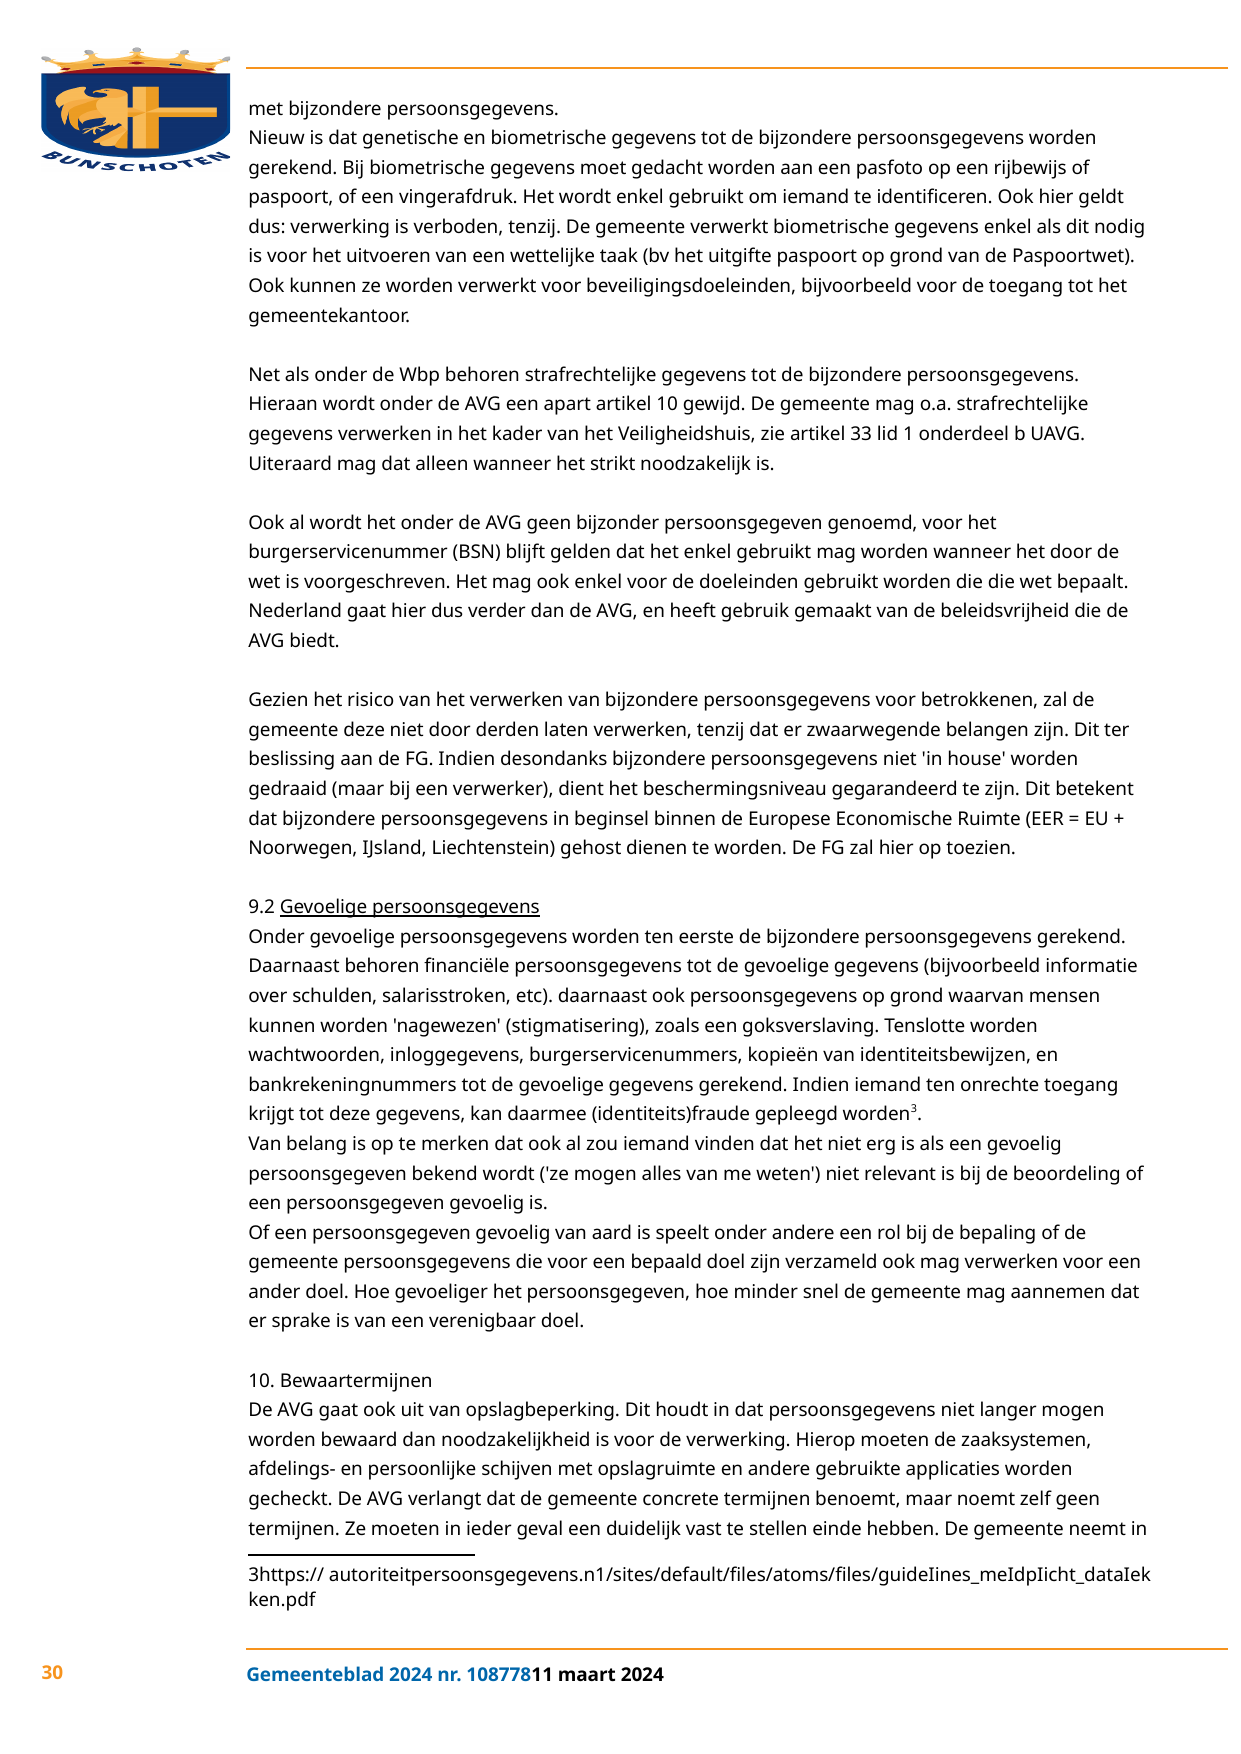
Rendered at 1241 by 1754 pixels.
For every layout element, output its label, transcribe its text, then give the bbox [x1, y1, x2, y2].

text 9.2 Gevoelige persoonsgegevens [248, 893, 1152, 919]
text Net als onder de Wbp behoren strafrechtelijke gegevens tot de bijzondere persoonsgegevens. Hieraan wordt onder de AVG een apart artikel 10 gewijd. De gemeente mag o.a. strafrechtelijke gegevens verwerken in het kader van het Veiligheidshuis, zie artikel 33 lid 1 onderdeel b UAVG. Uiteraard mag dat alleen wanneer het strikt noodzakelijk is. [248, 361, 1152, 476]
picture [41, 47, 231, 172]
text De AVG gaat ook uit van opslagbeperking. Dit houdt in dat persoonsgegevens niet langer mogen worden bewaard dan noodzakelijkheid is voor de verwerking. Hierop moeten de zaaksystemen, afdelings- en persoonlijke schijven met opslagruimte en andere gebruikte applicaties worden gecheckt. De AVG verlangt dat de gemeente concrete termijnen benoemt, maar noemt zelf geen termijnen. Ze moeten in ieder geval een duidelijk vast te stellen einde hebben. De gemeente neemt in [248, 1396, 1152, 1541]
text 10. Bewaartermijnen [248, 1367, 1152, 1393]
text https:// autoriteitpersoonsgegevens.n1/sites/default/files/atoms/files/guideIines_meIdpIicht_dataIek ken.pdf [248, 1561, 1152, 1612]
text Van belang is op te merken dat ook al zou iemand vinden dat het niet erg is als een gevoelig persoonsgegeven bekend wordt ('ze mogen alles van me weten') niet relevant is bij de beoordeling of een persoonsgegeven gevoelig is. [248, 1130, 1152, 1215]
text Of een persoonsgegeven gevoelig van aard is speelt onder andere een rol bij de bepaling of de gemeente persoonsgegevens die voor een bepaald doel zijn verzameld ook mag verwerken voor een ander doel. Hoe gevoeliger het persoonsgegeven, hoe minder snel de gemeente mag aannemen dat er sprake is van een verenigbaar doel. [248, 1219, 1152, 1333]
text Ook al wordt het onder de AVG geen bijzonder persoonsgegeven genoemd, voor het burgerservicenummer (BSN) blijft gelden dat het enkel gebruikt mag worden wanneer het door de wet is voorgeschreven. Het mag ook enkel voor de doeleinden gebruikt worden die die wet bepaalt. Nederland gaat hier dus verder dan de AVG, en heeft gebruik gemaakt van de beleidsvrijheid die de AVG biedt. [248, 509, 1152, 653]
text met bijzondere persoonsgegevens. [248, 95, 1152, 121]
text Nieuw is dat genetische en biometrische gegevens tot de bijzondere persoonsgegevens worden gerekend. Bij biometrische gegevens moet gedacht worden aan een pasfoto op een rijbewijs of paspoort, of een vingerafdruk. Het wordt enkel gebruikt om iemand te identificeren. Ook hier geldt dus: verwerking is verboden, tenzij. De gemeente verwerkt biometrische gegevens enkel als dit nodig is voor het uitvoeren van een wettelijke taak (bv het uitgifte paspoort op grond van de Paspoortwet). Ook kunnen ze worden verwerkt voor beveiligingsdoeleinden, bijvoorbeeld voor de toegang tot het gemeentekantoor. [248, 124, 1152, 328]
text Onder gevoelige persoonsgegevens worden ten eerste de bijzondere persoonsgegevens gerekend. Daarnaast behoren financiële persoonsgegevens tot de gevoelige gegevens (bijvoorbeeld informatie over schulden, salarisstroken, etc). daarnaast ook persoonsgegevens op grond waarvan mensen kunnen worden 'nagewezen' (stigmatisering), zoals een goksverslaving. Tenslotte worden wachtwoorden, inloggegevens, burgerservicenummers, kopieën van identiteitsbewijzen, en bankrekeningnummers tot de gevoelige gegevens gerekend. Indien iemand ten onrechte toegang krijgt tot deze gegevens, kan daarmee (identiteits)fraude gepleegd worden. [248, 923, 1152, 1126]
text Gezien het risico van het verwerken van bijzondere persoonsgegevens voor betrokkenen, zal de gemeente deze niet door derden laten verwerken, tenzij dat er zwaarwegende belangen zijn. Dit ter beslissing aan de FG. Indien desondanks bijzondere persoonsgegevens niet 'in house' worden gedraaid (maar bij een verwerker), dient het beschermingsniveau gegarandeerd te zijn. Dit betekent dat bijzondere persoonsgegevens in beginsel binnen de Europese Economische Ruimte (EER = EU + Noorwegen, IJsland, Liechtenstein) gehost dienen te worden. De FG zal hier op toezien. [248, 686, 1152, 860]
